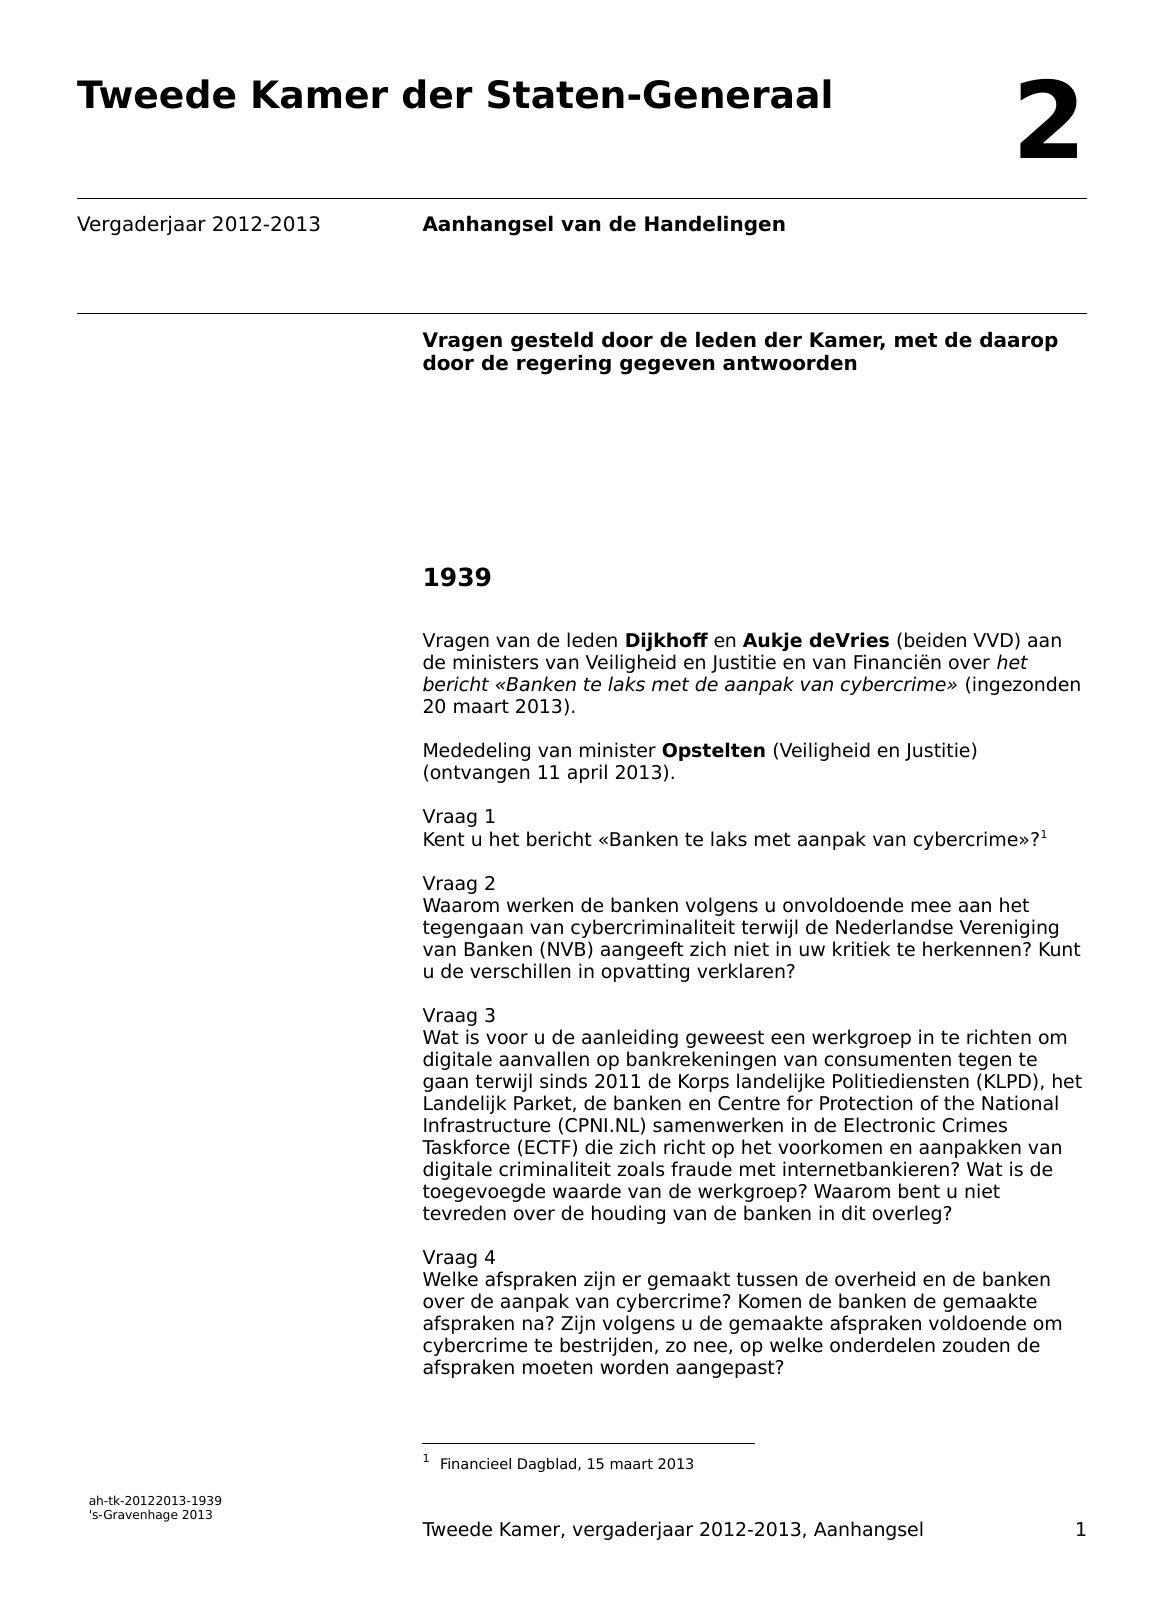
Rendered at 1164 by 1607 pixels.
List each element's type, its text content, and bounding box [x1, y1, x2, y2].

table_cell [77, 314, 422, 375]
text Welke afspraken zijn er gemaakt tussen de overheid en de banken over de aanpak van cybercrime? Komen de banken de gemaakte afspraken na? Zijn volgens u de gemaakte afspraken voldoende om cybercrime te bestrijden, zo nee, op welke onderdelen zouden de afspraken moeten worden aangepast? [422, 1269, 1087, 1378]
table_cell Vergaderjaar 2012-2013 [77, 199, 422, 313]
text Vragen van de leden Dijkhoff en Aukje deVries (beiden VVD) aan de ministers van Veiligheid en Justitie en van Financiën over het bericht «Banken te laks met de aanpak van cybercrime» (ingezonden 20 maart 2013). [422, 630, 1087, 718]
text Vraag 1 [422, 806, 1087, 828]
table_cell Vragen gesteld door de leden der Kamer, met de daarop door de regering gegeven antwoorden [422, 314, 1087, 375]
text Vraag 4 [422, 1247, 1087, 1269]
text ah-tk-20122013-1939 [88, 1494, 323, 1508]
text 1939 [422, 563, 1087, 592]
text 's-Gravenhage 2013 [88, 1508, 323, 1522]
table_cell Aanhangsel van de Handelingen [422, 199, 1087, 313]
text Financieel Dagblad, 15 maart 2013 [422, 1452, 1087, 1474]
text Waarom werken de banken volgens u onvoldoende mee aan het tegengaan van cybercriminaliteit terwijl de Nederlandse Vereniging van Banken (NVB) aangeeft zich niet in uw kritiek te herkennen? Kunt u de verschillen in opvatting verklaren? [422, 894, 1087, 982]
text Vraag 2 [422, 873, 1087, 894]
table_header 2 [886, 59, 1087, 198]
table_header Tweede Kamer der Staten-Generaal [77, 59, 886, 198]
text Vraag 3 [422, 1005, 1087, 1027]
text Kent u het bericht «Banken te laks met aanpak van cybercrime»? [422, 828, 1087, 850]
text Wat is voor u de aanleiding geweest een werkgroep in te richten om digitale aanvallen op bankrekeningen van consumenten tegen te gaan terwijl sinds 2011 de Korps landelijke Politiediensten (KLPD), het Landelijk Parket, de banken en Centre for Protection of the National Infrastructure (CPNI.NL) samenwerken in de Electronic Crimes Taskforce (ECTF) die zich richt op het voorkomen en aanpakken van digitale criminaliteit zoals fraude met internetbankieren? Wat is de toegevoegde waarde van de werkgroep? Waarom bent u niet tevreden over de houding van de banken in dit overleg? [422, 1027, 1087, 1224]
text Mededeling van minister Opstelten (Veiligheid en Justitie) (ontvangen 11 april 2013). [422, 740, 1087, 784]
